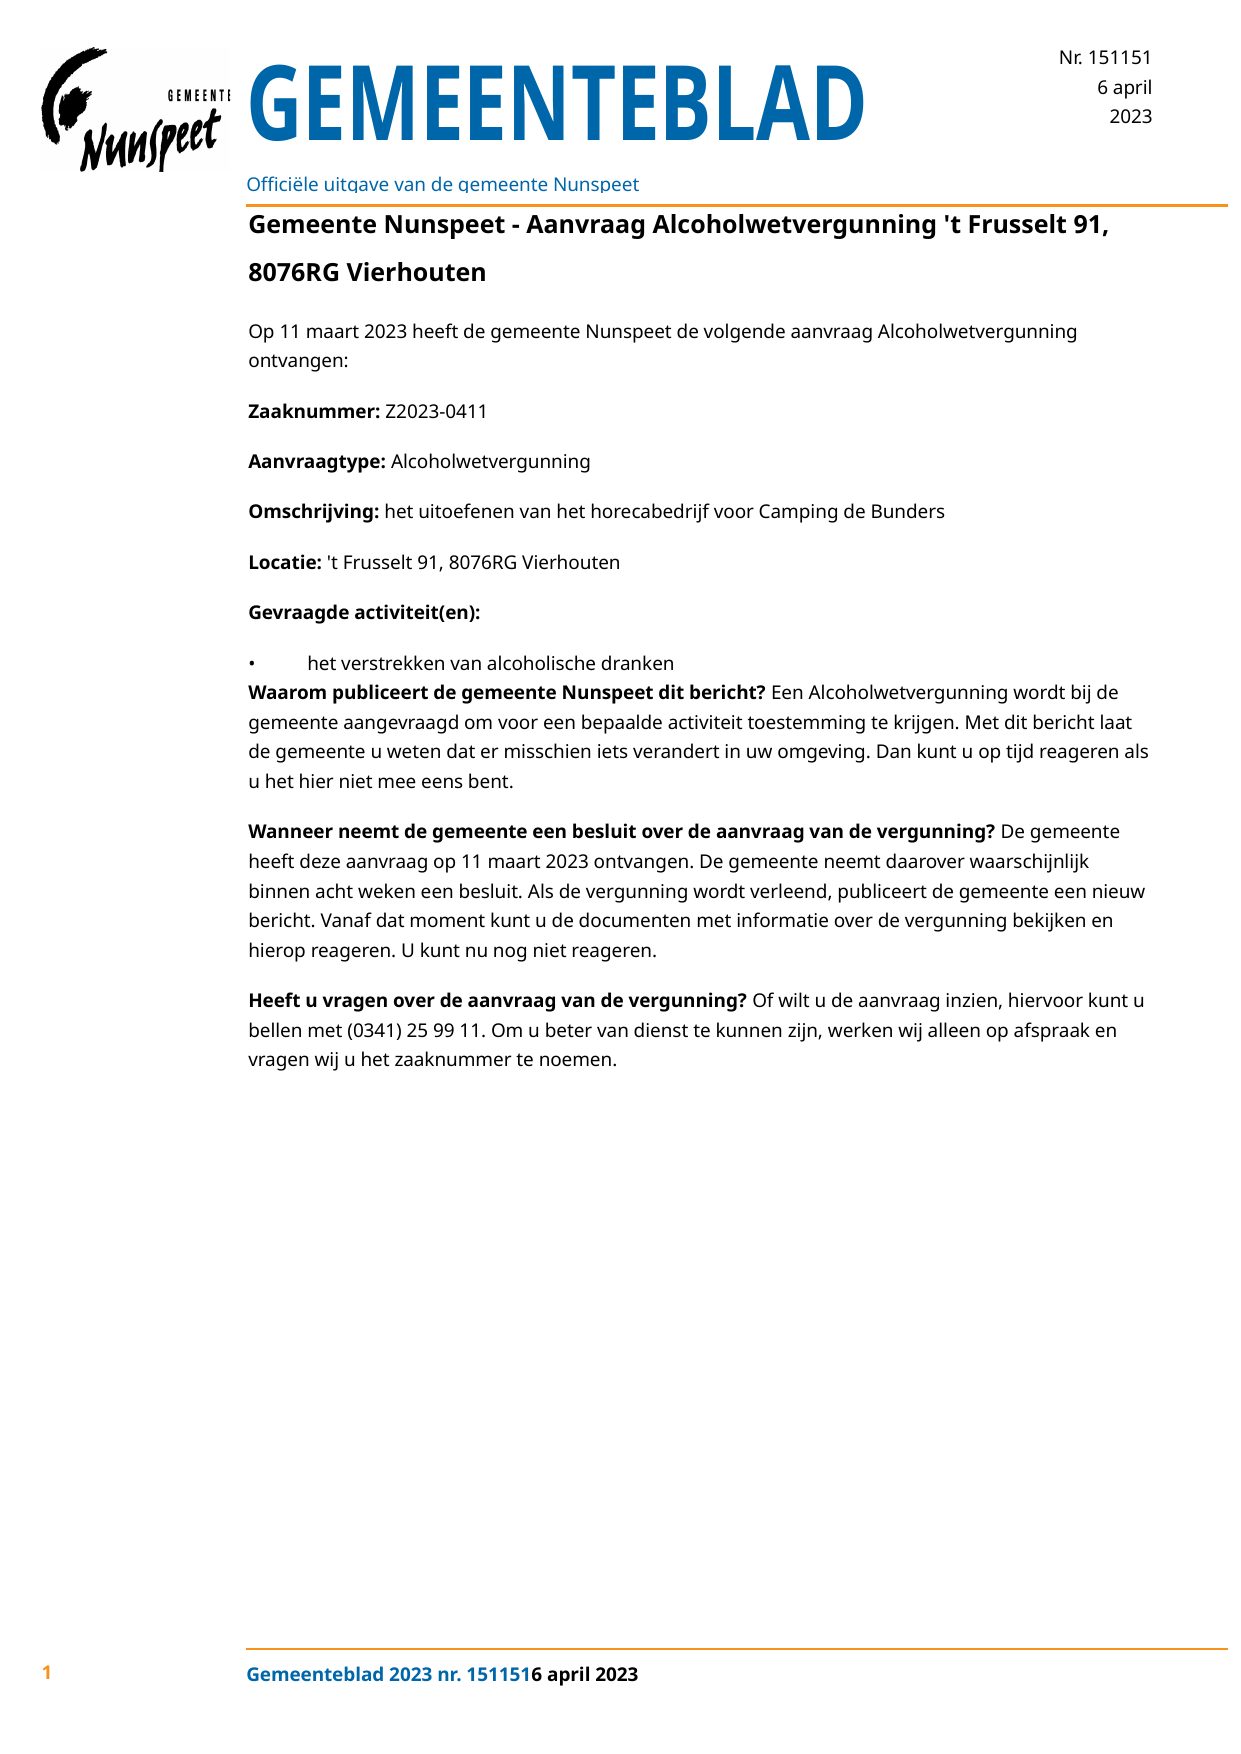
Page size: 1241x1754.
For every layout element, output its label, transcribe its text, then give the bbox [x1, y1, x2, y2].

text Zaaknummer: Z2023-0411 [248, 398, 1152, 424]
text Heeft u vragen over de aanvraag van de vergunning? Of wilt u de aanvraag inzien, hiervoor kunt u bellen met (0341) 25 99 11. Om u beter van dienst te kunnen zijn, werken wij alleen op afspraak en vragen wij u het zaaknummer te noemen. [248, 987, 1152, 1072]
text Gemeente Nunspeet - Aanvraag Alcoholwetvergunning 't Frusselt 91, 8076RG Vierhouten [248, 207, 1152, 288]
text Wanneer neemt de gemeente een besluit over de aanvraag van de vergunning? De gemeente heeft deze aanvraag op 11 maart 2023 ontvangen. De gemeente neemt daarover waarschijnlijk binnen acht weken een besluit. Als de vergunning wordt verleend, publiceert de gemeente een nieuw bericht. Vanaf dat moment kunt u de documenten met informatie over de vergunning bekijken en hierop reageren. U kunt nu nog niet reageren. [248, 819, 1152, 963]
text Locatie: 't Frusselt 91, 8076RG Vierhouten [248, 549, 1152, 575]
picture [41, 47, 231, 172]
text Omschrijving: het uitoefenen van het horecabedrijf voor Camping de Bunders [248, 499, 1152, 524]
text Gevraagde activiteit(en): [248, 599, 1152, 625]
text Waarom publiceert de gemeente Nunspeet dit bericht? Een Alcoholwetvergunning wordt bij de gemeente aangevraagd om voor een bepaalde activiteit toestemming te krijgen. Met dit bericht laat de gemeente u weten dat er misschien iets verandert in uw omgeving. Dan kunt u op tijd reageren als u het hier niet mee eens bent. [248, 679, 1152, 794]
text Aanvraagtype: Alcoholwetvergunning [248, 448, 1152, 474]
list het verstrekken van alcoholische dranken [248, 650, 1152, 676]
text Op 11 maart 2023 heeft de gemeente Nunspeet de volgende aanvraag Alcoholwetvergunning ontvangen: [248, 318, 1152, 373]
